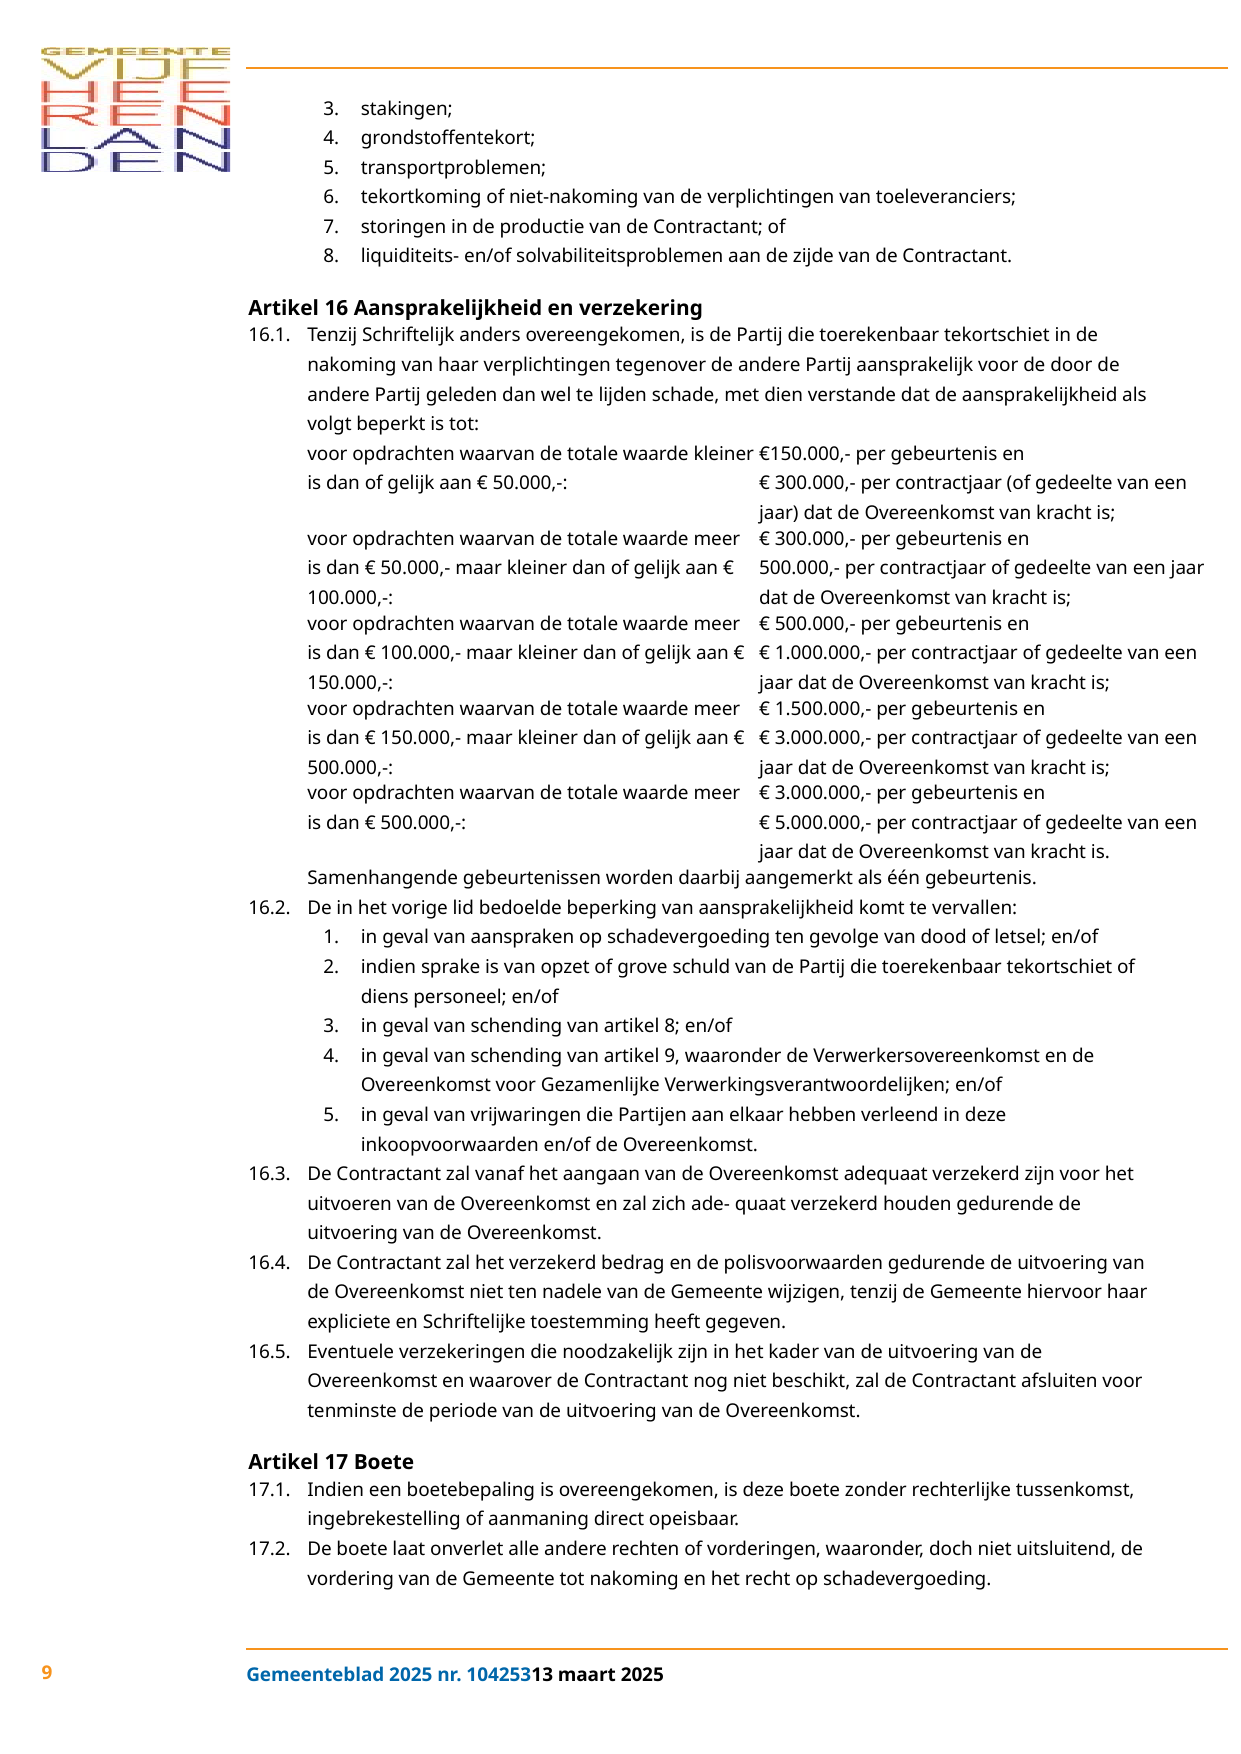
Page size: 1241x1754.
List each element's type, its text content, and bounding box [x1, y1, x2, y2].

table_cell voor opdrachten waarvan de totale waarde meer is dan € 150.000,- maar kleiner dan of gelijk aan € 500.000,-: [307, 695, 759, 779]
table_cell voor opdrachten waarvan de totale waarde meer is dan € 100.000,- maar kleiner dan of gelijk aan € 150.000,-: [307, 610, 759, 695]
list in geval van aanspraken op schadevergoeding ten gevolge van dood of letsel; en/of [323, 924, 1152, 949]
list in geval van schending van artikel 8; en/of [323, 1012, 1152, 1038]
list indien sprake is van opzet of grove schuld van de Partij die toerekenbaar tekortschiet of diens personeel; en/of [323, 953, 1152, 1009]
list Tenzij Schriftelijk anders overeengekomen, is de Partij die toerekenbaar tekortschiet in de nakoming van haar verplichtingen tegenover de andere Partij aansprakelijk voor de door de andere Partij geleden dan wel te lijden schade, met dien verstande dat de aansprakelijkheid als volgt beperkt is tot: [248, 322, 1152, 436]
list liquiditeits- en/of solvabiliteitsproblemen aan de zijde van de Contractant. [323, 243, 1152, 268]
list De in het vorige lid bedoelde beperking van aansprakelijkheid komt te vervallen: [248, 894, 1152, 920]
table_cell € 1.500.000,- per gebeurtenis en € 3.000.000,- per contractjaar of gedeelte van een jaar dat de Overeenkomst van kracht is; [759, 695, 1211, 779]
list Eventuele verzekeringen die noodzakelijk zijn in het kader van de uitvoering van de Overeenkomst en waarover de Contractant nog niet beschikt, zal de Contractant afsluiten voor tenminste de periode van de uitvoering van de Overeenkomst. [248, 1338, 1152, 1423]
list grondstoffentekort; [323, 124, 1152, 150]
table_cell voor opdrachten waarvan de totale waarde meer is dan € 50.000,- maar kleiner dan of gelijk aan € 100.000,-: [307, 525, 759, 610]
list in geval van schending van artikel 9, waaronder de Verwerkersovereenkomst en de Overeenkomst voor Gezamenlijke Verwerkingsverantwoordelijken; en/of [323, 1042, 1152, 1097]
list De boete laat onverlet alle andere rechten of vorderingen, waaronder, doch niet uitsluitend, de vordering van de Gemeente tot nakoming en het recht op schadevergoeding. [248, 1535, 1152, 1590]
table_header €150.000,- per gebeurtenis en € 300.000,- per contractjaar (of gedeelte van een jaar) dat de Overeenkomst van kracht is; [759, 440, 1211, 525]
table_cell € 300.000,- per gebeurtenis en 500.000,- per contractjaar of gedeelte van een jaar dat de Overeenkomst van kracht is; [759, 525, 1211, 610]
text Artikel 16 Aansprakelijkheid en verzekering [248, 293, 1152, 322]
text Artikel 17 Boete [248, 1447, 1152, 1476]
table_cell € 500.000,- per gebeurtenis en € 1.000.000,- per contractjaar of gedeelte van een jaar dat de Overeenkomst van kracht is; [759, 610, 1211, 695]
table_header voor opdrachten waarvan de totale waarde kleiner is dan of gelijk aan € 50.000,-: [307, 440, 759, 525]
list Indien een boetebepaling is overeengekomen, is deze boete zonder rechterlijke tussenkomst, ingebrekestelling of aanmaning direct opeisbaar. [248, 1476, 1152, 1531]
list transportproblemen; [323, 154, 1152, 180]
table_cell voor opdrachten waarvan de totale waarde meer is dan € 500.000,-: [307, 780, 759, 864]
table_cell € 3.000.000,- per gebeurtenis en € 5.000.000,- per contractjaar of gedeelte van een jaar dat de Overeenkomst van kracht is. [759, 780, 1211, 864]
list stakingen; [323, 95, 1152, 121]
list storingen in de productie van de Contractant; of [323, 213, 1152, 239]
list in geval van vrijwaringen die Partijen aan elkaar hebben verleend in deze inkoopvoorwaarden en/of de Overeenkomst. [323, 1101, 1152, 1157]
list tekortkoming of niet-nakoming van de verplichtingen van toeleveranciers; [323, 183, 1152, 209]
list Samenhangende gebeurtenissen worden daarbij aangemerkt als één gebeurtenis. [248, 864, 1152, 890]
list De Contractant zal vanaf het aangaan van de Overeenkomst adequaat verzekerd zijn voor het uitvoeren van de Overeenkomst en zal zich ade- quaat verzekerd houden gedurende de uitvoering van de Overeenkomst. [248, 1160, 1152, 1245]
picture [41, 47, 231, 172]
list De Contractant zal het verzekerd bedrag en de polisvoorwaarden gedurende de uitvoering van de Overeenkomst niet ten nadele van de Gemeente wijzigen, tenzij de Gemeente hiervoor haar expliciete en Schriftelijke toestemming heeft gegeven. [248, 1249, 1152, 1334]
